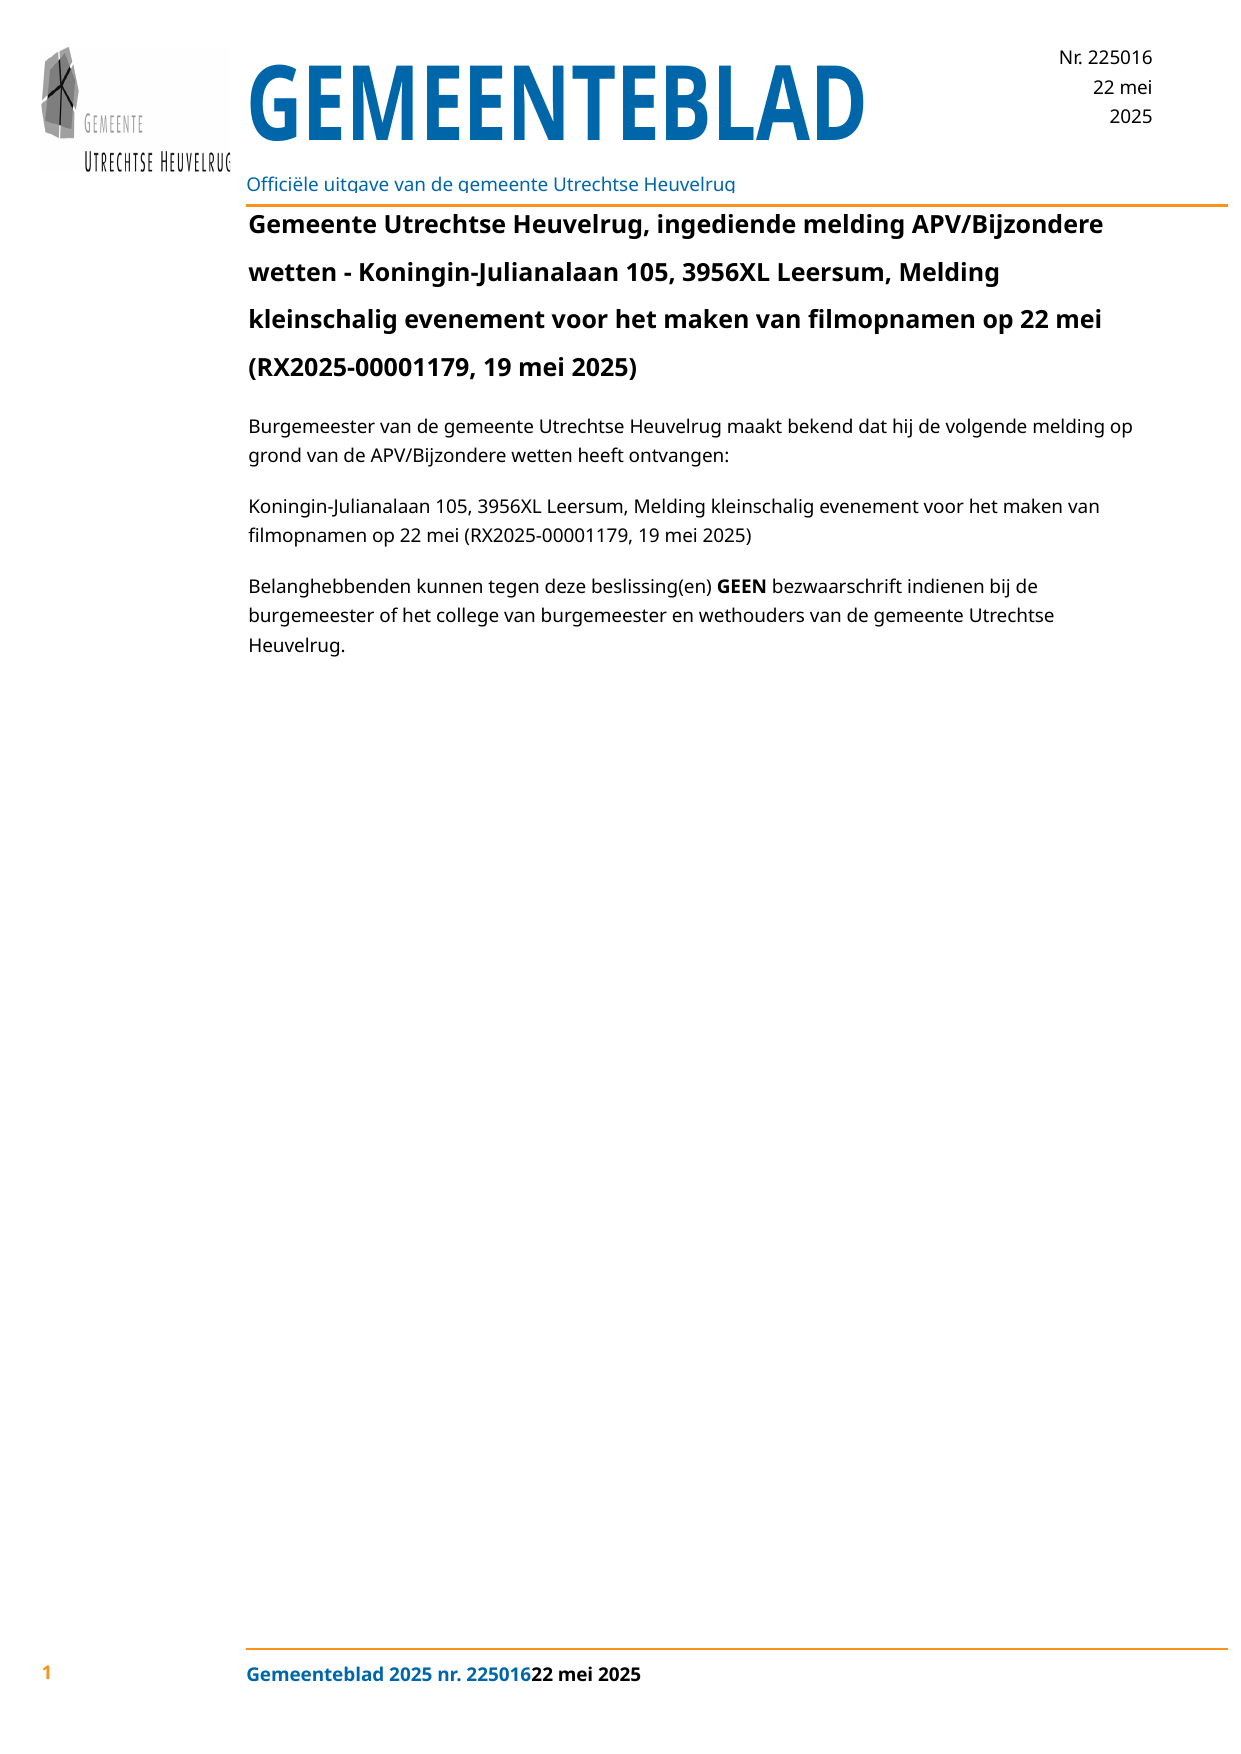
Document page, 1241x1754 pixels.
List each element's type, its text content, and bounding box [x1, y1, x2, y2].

text Burgemeester van de gemeente Utrechtse Heuvelrug maakt bekend dat hij de volgende melding op grond van de APV/Bijzondere wetten heeft ontvangen: [248, 413, 1152, 468]
text Gemeente Utrechtse Heuvelrug, ingediende melding APV/Bijzondere wetten - Koningin-Julianalaan 105, 3956XL Leersum, Melding kleinschalig evenement voor het maken van filmopnamen op 22 mei (RX2025-00001179, 19 mei 2025) [248, 207, 1152, 384]
text Koningin-Julianalaan 105, 3956XL Leersum, Melding kleinschalig evenement voor het maken van filmopnamen op 22 mei (RX2025-00001179, 19 mei 2025) [248, 493, 1152, 548]
text Belanghebbenden kunnen tegen deze beslissing(en) GEEN bezwaarschrift indienen bij de burgemeester of het college van burgemeester en wethouders van de gemeente Utrechtse Heuvelrug. [248, 573, 1152, 658]
picture [41, 47, 231, 172]
